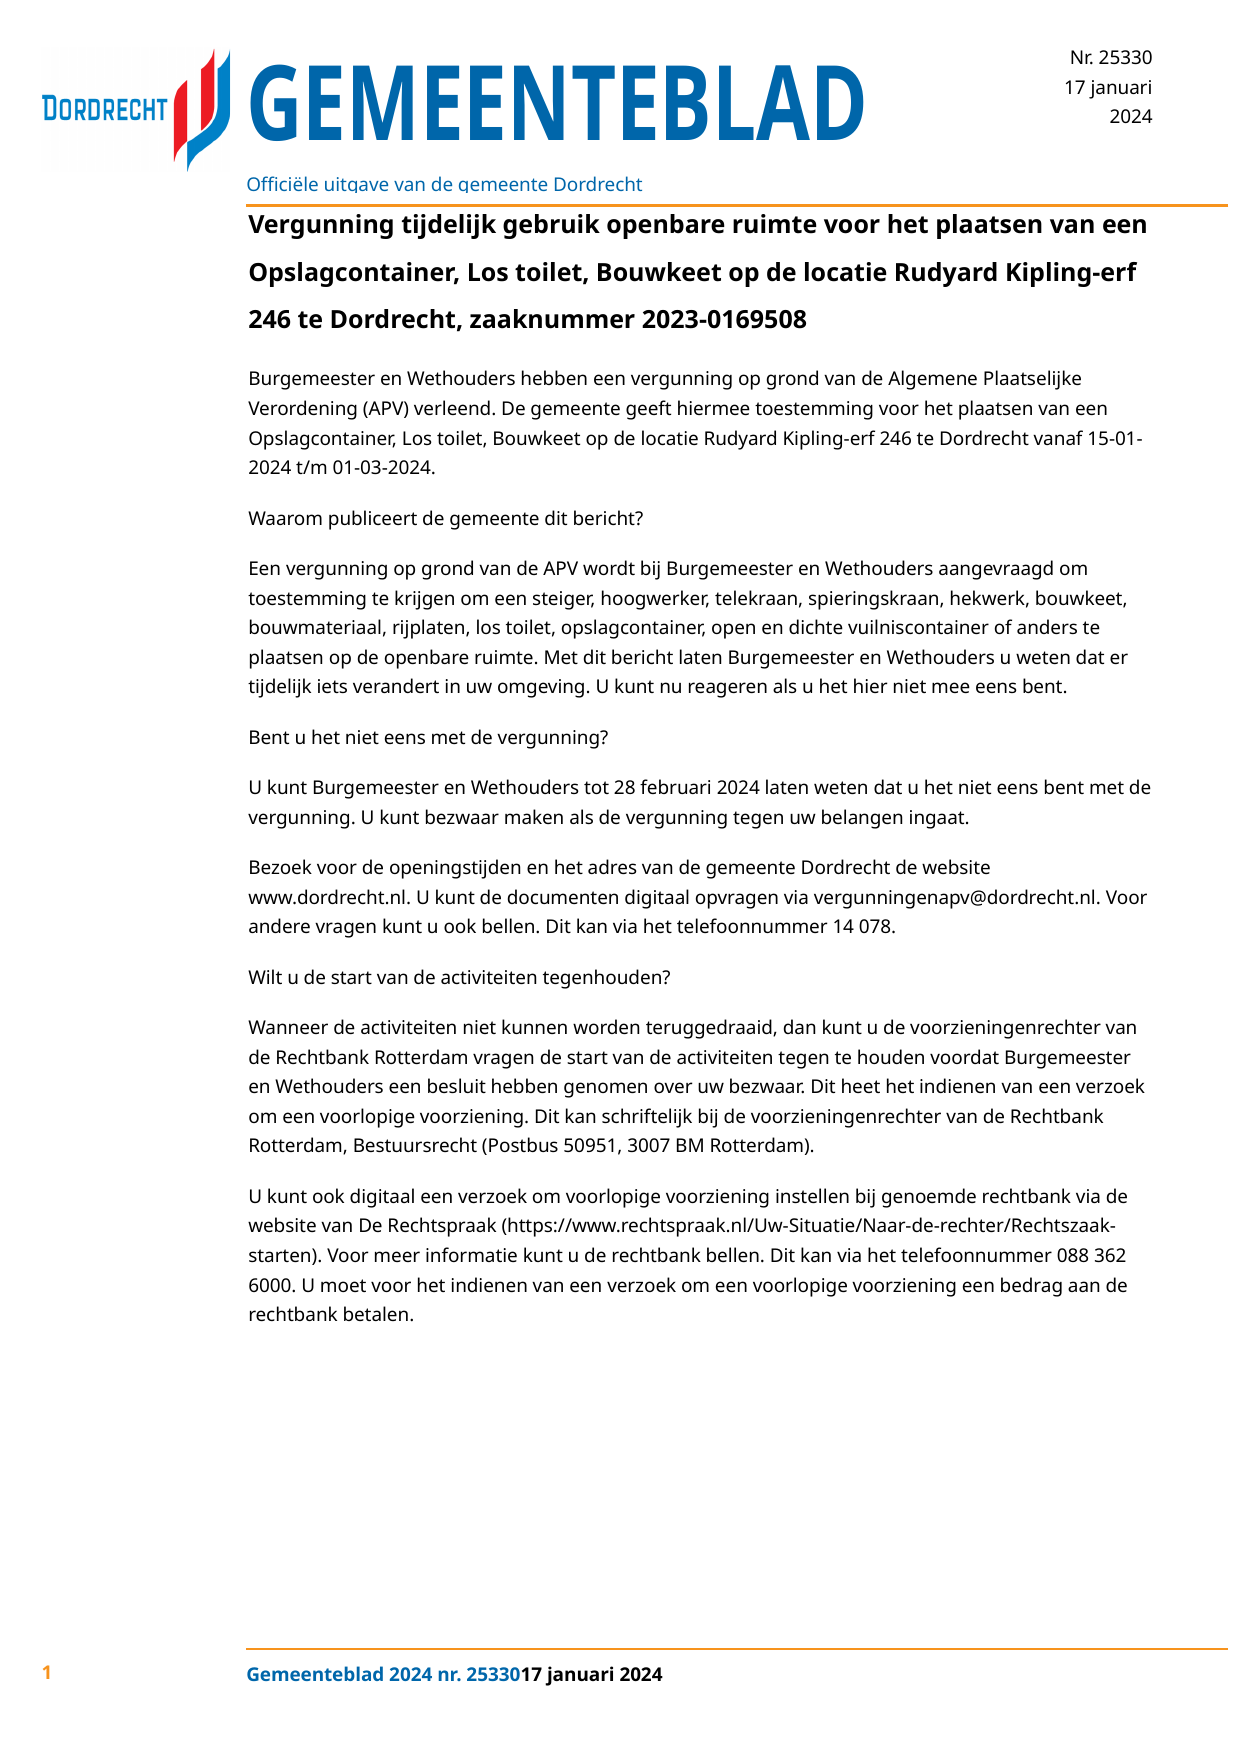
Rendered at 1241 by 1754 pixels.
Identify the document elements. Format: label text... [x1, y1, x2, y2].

text Bent u het niet eens met de vergunning? [248, 724, 1152, 749]
picture [41, 47, 231, 172]
text Waarom publiceert de gemeente dit bericht? [248, 505, 1152, 530]
text Wilt u de start van de activiteiten tegenhouden? [248, 964, 1152, 989]
text Vergunning tijdelijk gebruik openbare ruimte voor het plaatsen van een Opslagcontainer, Los toilet, Bouwkeet op de locatie Rudyard Kipling-erf 246 te Dordrecht, zaaknummer 2023-0169508 [248, 207, 1152, 336]
text U kunt ook digitaal een verzoek om voorlopige voorziening instellen bij genoemde rechtbank via de website van De Rechtspraak (https://www.rechtspraak.nl/Uw-Situatie/Naar-de-rechter/Rechtszaak-starten). Voor meer informatie kunt u de rechtbank bellen. Dit kan via het telefoonnummer 088 362 6000. U moet voor het indienen van een verzoek om een voorlopige voorziening een bedrag aan de rechtbank betalen. [248, 1183, 1152, 1327]
text Wanneer de activiteiten niet kunnen worden teruggedraaid, dan kunt u de voorzieningenrechter van de Rechtbank Rotterdam vragen de start van de activiteiten tegen te houden voordat Burgemeester en Wethouders een besluit hebben genomen over uw bezwaar. Dit heet het indienen van een verzoek om een voorlopige voorziening. Dit kan schriftelijk bij de voorzieningenrechter van de Rechtbank Rotterdam, Bestuursrecht (Postbus 50951, 3007 BM Rotterdam). [248, 1014, 1152, 1158]
text U kunt Burgemeester en Wethouders tot 28 februari 2024 laten weten dat u het niet eens bent met de vergunning. U kunt bezwaar maken als de vergunning tegen uw belangen ingaat. [248, 774, 1152, 829]
text Een vergunning op grond van de APV wordt bij Burgemeester en Wethouders aangevraagd om toestemming te krijgen om een steiger, hoogwerker, telekraan, spieringskraan, hekwerk, bouwkeet, bouwmateriaal, rijplaten, los toilet, opslagcontainer, open en dichte vuilniscontainer of anders te plaatsen op de openbare ruimte. Met dit bericht laten Burgemeester en Wethouders u weten dat er tijdelijk iets verandert in uw omgeving. U kunt nu reageren als u het hier niet mee eens bent. [248, 555, 1152, 699]
text Bezoek voor de openingstijden en het adres van de gemeente Dordrecht de website www.dordrecht.nl. U kunt de documenten digitaal opvragen via vergunningenapv@dordrecht.nl. Voor andere vragen kunt u ook bellen. Dit kan via het telefoonnummer 14 078. [248, 854, 1152, 939]
text Burgemeester en Wethouders hebben een vergunning op grond van de Algemene Plaatselijke Verordening (APV) verleend. De gemeente geeft hiermee toestemming voor het plaatsen van een Opslagcontainer, Los toilet, Bouwkeet op de locatie Rudyard Kipling-erf 246 te Dordrecht vanaf 15-01-2024 t/m 01-03-2024. [248, 366, 1152, 480]
